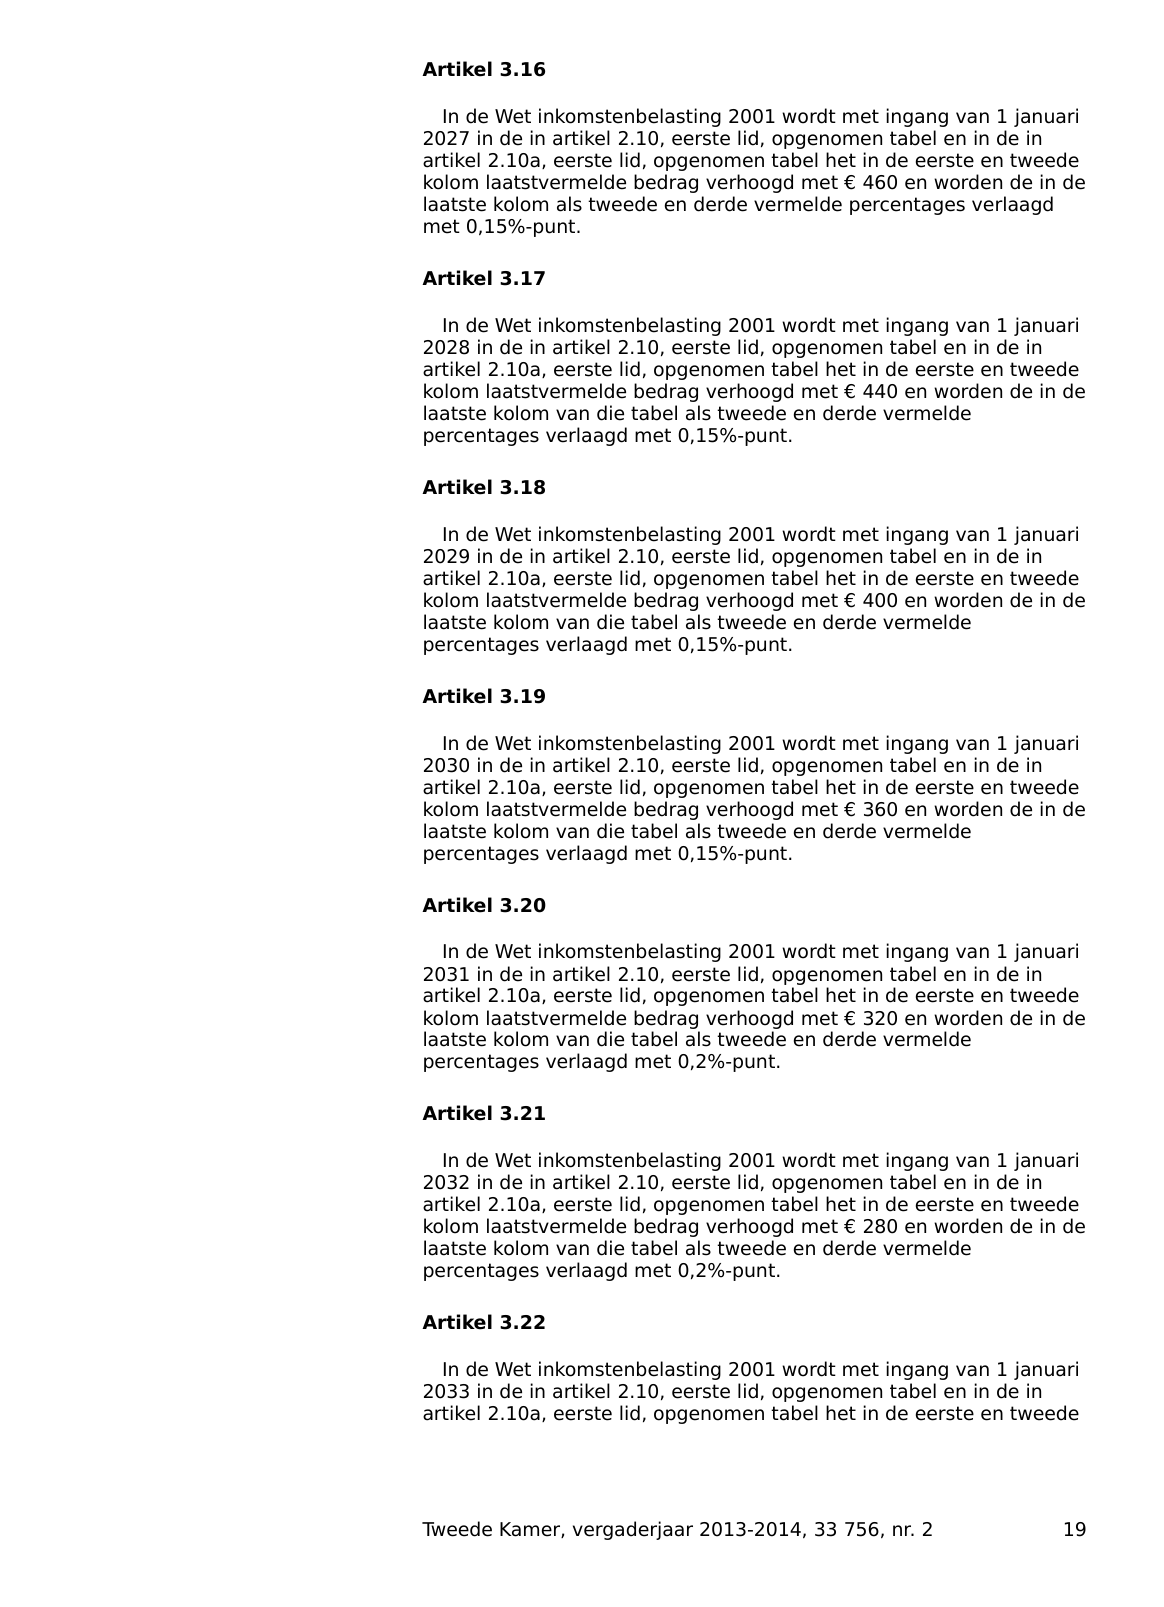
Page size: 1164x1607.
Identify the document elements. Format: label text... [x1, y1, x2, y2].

text In de Wet inkomstenbelasting 2001 wordt met ingang van 1 januari 2028 in de in artikel 2.10, eerste lid, opgenomen tabel en in de in artikel 2.10a, eerste lid, opgenomen tabel het in de eerste en tweede kolom laatstvermelde bedrag verhoogd met € 440 en worden de in de laatste kolom van die tabel als tweede en derde vermelde percentages verlaagd met 0,15%-punt. [422, 315, 1087, 447]
text In de Wet inkomstenbelasting 2001 wordt met ingang van 1 januari 2032 in de in artikel 2.10, eerste lid, opgenomen tabel en in de in artikel 2.10a, eerste lid, opgenomen tabel het in de eerste en tweede kolom laatstvermelde bedrag verhoogd met € 280 en worden de in de laatste kolom van die tabel als tweede en derde vermelde percentages verlaagd met 0,2%-punt. [422, 1150, 1087, 1282]
subtitle Artikel 3.16 [422, 59, 1087, 81]
text In de Wet inkomstenbelasting 2001 wordt met ingang van 1 januari 2031 in de in artikel 2.10, eerste lid, opgenomen tabel en in de in artikel 2.10a, eerste lid, opgenomen tabel het in de eerste en tweede kolom laatstvermelde bedrag verhoogd met € 320 en worden de in de laatste kolom van die tabel als tweede en derde vermelde percentages verlaagd met 0,2%-punt. [422, 941, 1087, 1073]
subtitle Artikel 3.19 [422, 686, 1087, 708]
subtitle Artikel 3.18 [422, 477, 1087, 499]
text In de Wet inkomstenbelasting 2001 wordt met ingang van 1 januari 2033 in de in artikel 2.10, eerste lid, opgenomen tabel en in de in artikel 2.10a, eerste lid, opgenomen tabel het in de eerste en tweede [422, 1359, 1087, 1425]
subtitle Artikel 3.22 [422, 1312, 1087, 1334]
text In de Wet inkomstenbelasting 2001 wordt met ingang van 1 januari 2029 in de in artikel 2.10, eerste lid, opgenomen tabel en in de in artikel 2.10a, eerste lid, opgenomen tabel het in de eerste en tweede kolom laatstvermelde bedrag verhoogd met € 400 en worden de in de laatste kolom van die tabel als tweede en derde vermelde percentages verlaagd met 0,15%-punt. [422, 524, 1087, 656]
subtitle Artikel 3.21 [422, 1103, 1087, 1125]
subtitle Artikel 3.20 [422, 894, 1087, 916]
text In de Wet inkomstenbelasting 2001 wordt met ingang van 1 januari 2030 in de in artikel 2.10, eerste lid, opgenomen tabel en in de in artikel 2.10a, eerste lid, opgenomen tabel het in de eerste en tweede kolom laatstvermelde bedrag verhoogd met € 360 en worden de in de laatste kolom van die tabel als tweede en derde vermelde percentages verlaagd met 0,15%-punt. [422, 733, 1087, 864]
text In de Wet inkomstenbelasting 2001 wordt met ingang van 1 januari 2027 in de in artikel 2.10, eerste lid, opgenomen tabel en in de in artikel 2.10a, eerste lid, opgenomen tabel het in de eerste en tweede kolom laatstvermelde bedrag verhoogd met € 460 en worden de in de laatste kolom als tweede en derde vermelde percentages verlaagd met 0,15%-punt. [422, 106, 1087, 238]
subtitle Artikel 3.17 [422, 268, 1087, 290]
